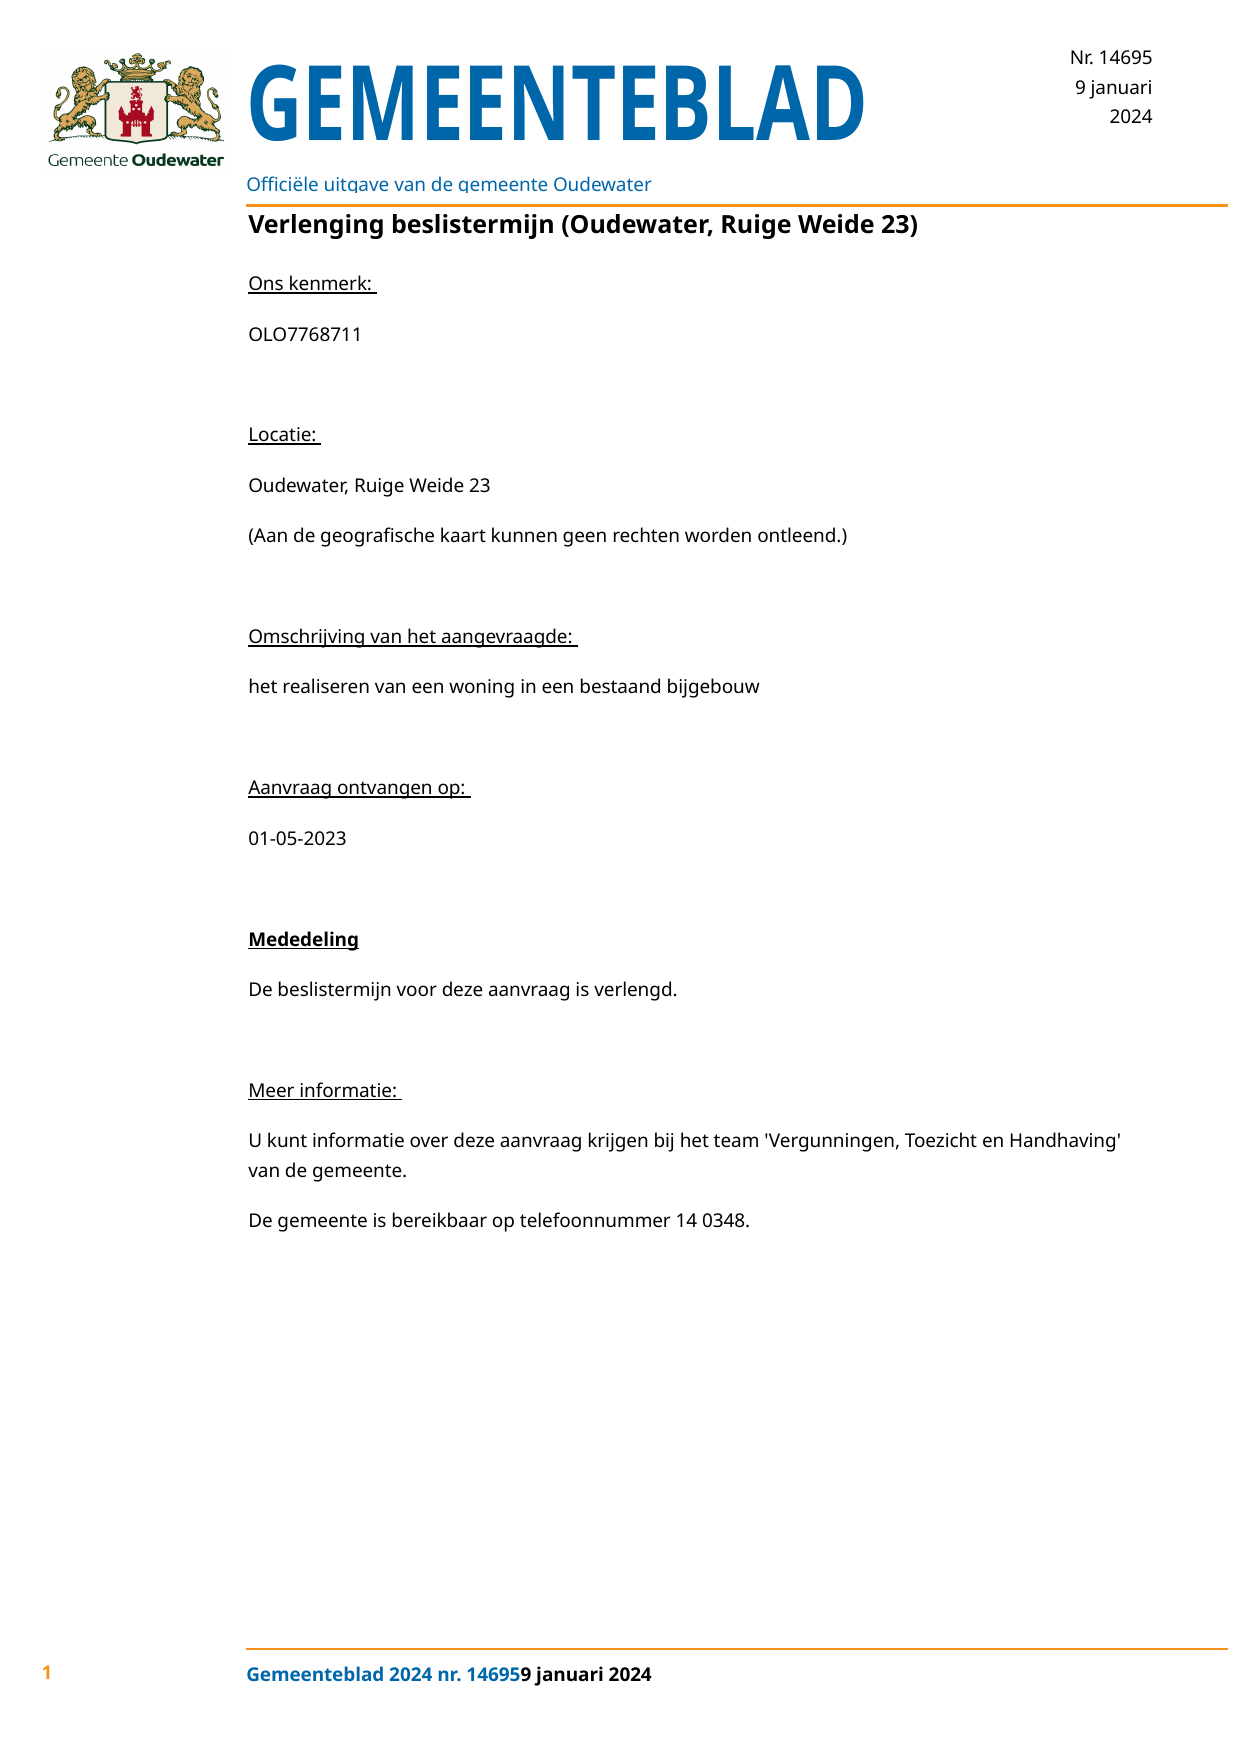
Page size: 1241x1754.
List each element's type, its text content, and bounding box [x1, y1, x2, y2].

text De gemeente is bereikbaar op telefoonnummer 14 0348. [248, 1207, 1152, 1233]
text (Aan de geografische kaart kunnen geen rechten worden ontleend.) [248, 522, 1152, 548]
text Locatie: [248, 422, 1152, 447]
text Oudewater, Ruige Weide 23 [248, 472, 1152, 498]
text Verlenging beslistermijn (Oudewater, Ruige Weide 23) [248, 207, 1152, 241]
text OLO7768711 [248, 321, 1152, 346]
text Ons kenmerk: [248, 270, 1152, 296]
text De beslistermijn voor deze aanvraag is verlengd. [248, 976, 1152, 1002]
text U kunt informatie over deze aanvraag krijgen bij het team 'Vergunningen, Toezicht en Handhaving' van de gemeente. [248, 1127, 1152, 1183]
picture [41, 47, 231, 172]
text Meer informatie: [248, 1077, 1152, 1103]
text 01-05-2023 [248, 825, 1152, 851]
text het realiseren van een woning in een bestaand bijgebouw [248, 674, 1152, 699]
text Omschrijving van het aangevraagde: [248, 623, 1152, 649]
text Mededeling [248, 926, 1152, 951]
text Aanvraag ontvangen op: [248, 774, 1152, 800]
